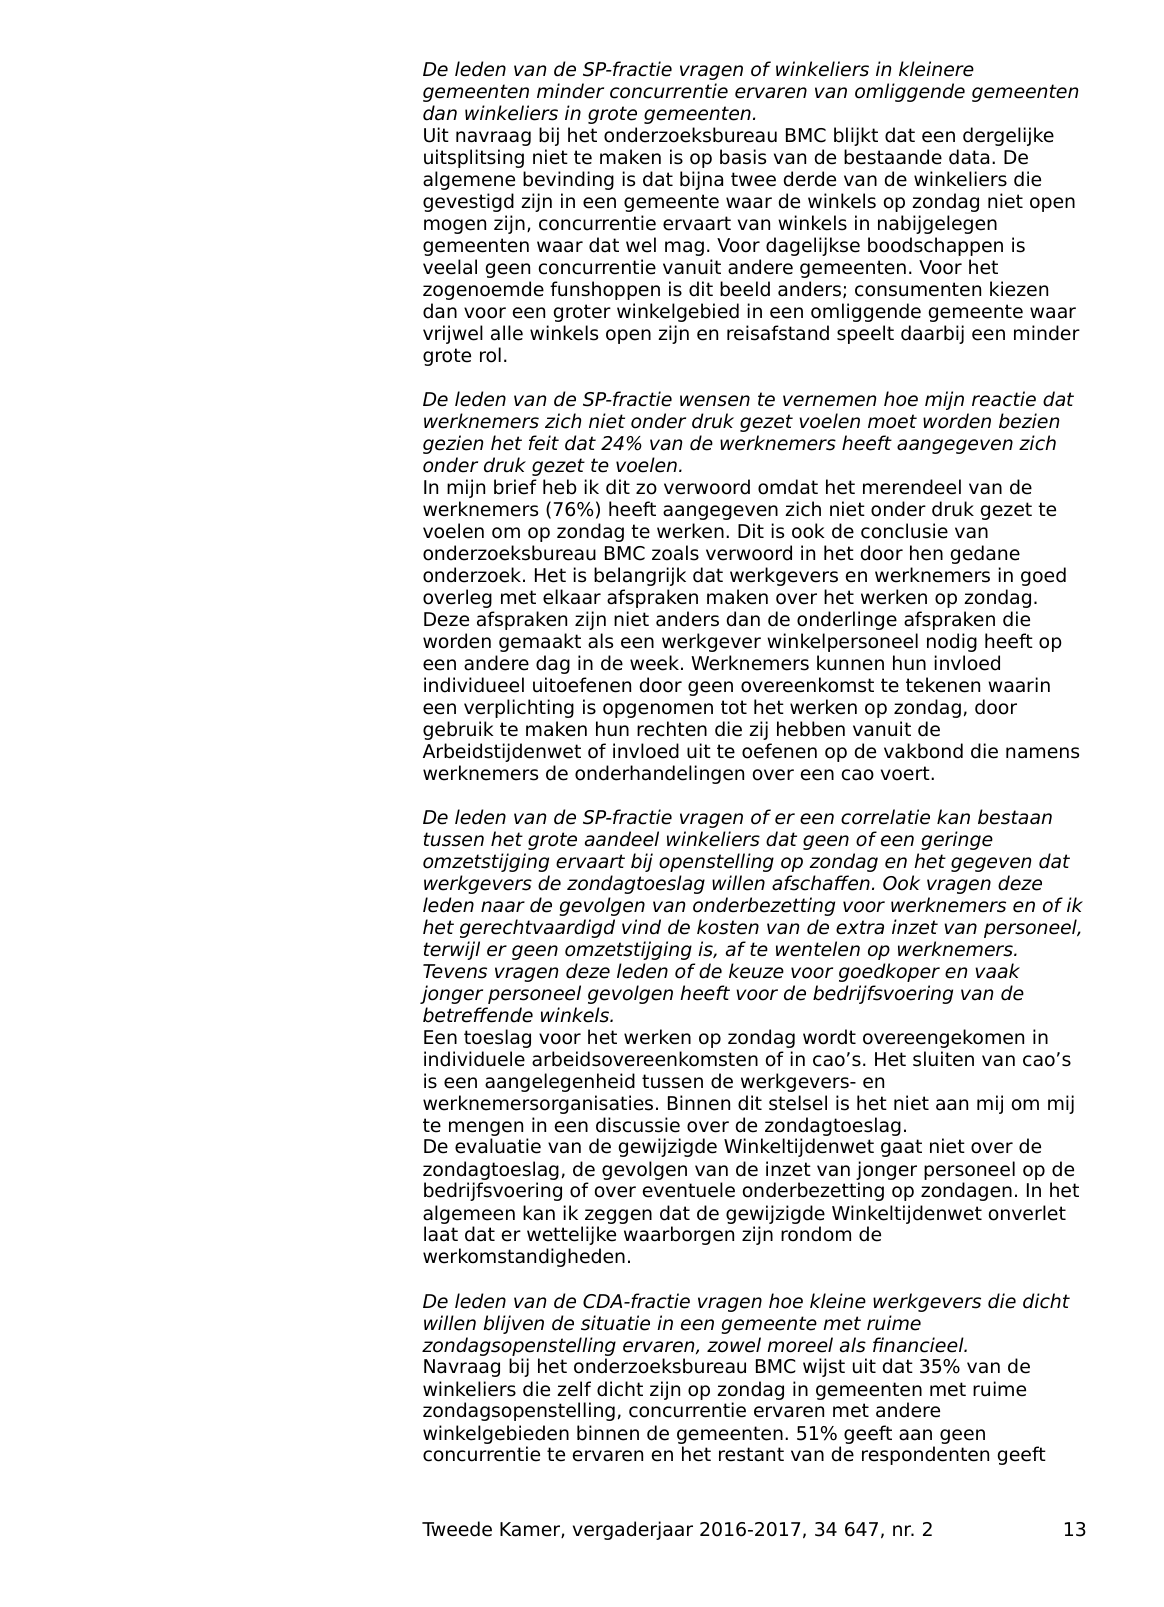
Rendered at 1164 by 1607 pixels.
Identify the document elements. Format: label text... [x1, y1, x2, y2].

text De leden van de SP-fractie wensen te vernemen hoe mijn reactie dat werknemers zich niet onder druk gezet voelen moet worden bezien gezien het feit dat 24% van de werknemers heeft aangegeven zich onder druk gezet te voelen. [422, 389, 1087, 477]
text In mijn brief heb ik dit zo verwoord omdat het merendeel van de werknemers (76%) heeft aangegeven zich niet onder druk gezet te voelen om op zondag te werken. Dit is ook de conclusie van onderzoeksbureau BMC zoals verwoord in het door hen gedane onderzoek. Het is belangrijk dat werkgevers en werknemers in goed overleg met elkaar afspraken maken over het werken op zondag. Deze afspraken zijn niet anders dan de onderlinge afspraken die worden gemaakt als een werkgever winkelpersoneel nodig heeft op een andere dag in de week. Werknemers kunnen hun invloed individueel uitoefenen door geen overeenkomst te tekenen waarin een verplichting is opgenomen tot het werken op zondag, door gebruik te maken hun rechten die zij hebben vanuit de Arbeidstijdenwet of invloed uit te oefenen op de vakbond die namens werknemers de onderhandelingen over een cao voert. [422, 477, 1087, 784]
text Navraag bij het onderzoeksbureau BMC wijst uit dat 35% van de winkeliers die zelf dicht zijn op zondag in gemeenten met ruime zondagsopenstelling, concurrentie ervaren met andere winkelgebieden binnen de gemeenten. 51% geeft aan geen concurrentie te ervaren en het restant van de respondenten geeft [422, 1356, 1087, 1466]
text Uit navraag bij het onderzoeksbureau BMC blijkt dat een dergelijke uitsplitsing niet te maken is op basis van de bestaande data. De algemene bevinding is dat bijna twee derde van de winkeliers die gevestigd zijn in een gemeente waar de winkels op zondag niet open mogen zijn, concurrentie ervaart van winkels in nabijgelegen gemeenten waar dat wel mag. Voor dagelijkse boodschappen is veelal geen concurrentie vanuit andere gemeenten. Voor het zogenoemde funshoppen is dit beeld anders; consumenten kiezen dan voor een groter winkelgebied in een omliggende gemeente waar vrijwel alle winkels open zijn en reisafstand speelt daarbij een minder grote rol. [422, 125, 1087, 367]
text Een toeslag voor het werken op zondag wordt overeengekomen in individuele arbeidsovereenkomsten of in cao’s. Het sluiten van cao’s is een aangelegenheid tussen de werkgevers- en werknemersorganisaties. Binnen dit stelsel is het niet aan mij om mij te mengen in een discussie over de zondagtoeslag. [422, 1027, 1087, 1136]
text De leden van de SP-fractie vragen of er een correlatie kan bestaan tussen het grote aandeel winkeliers dat geen of een geringe omzetstijging ervaart bij openstelling op zondag en het gegeven dat werkgevers de zondagtoeslag willen afschaffen. Ook vragen deze leden naar de gevolgen van onderbezetting voor werknemers en of ik het gerechtvaardigd vind de kosten van de extra inzet van personeel, terwijl er geen omzetstijging is, af te wentelen op werknemers. Tevens vragen deze leden of de keuze voor goedkoper en vaak jonger personeel gevolgen heeft voor de bedrijfsvoering van de betreffende winkels. [422, 807, 1087, 1027]
text De evaluatie van de gewijzigde Winkeltijdenwet gaat niet over de zondagtoeslag, de gevolgen van de inzet van jonger personeel op de bedrijfsvoering of over eventuele onderbezetting op zondagen. In het algemeen kan ik zeggen dat de gewijzigde Winkeltijdenwet onverlet laat dat er wettelijke waarborgen zijn rondom de werkomstandigheden. [422, 1136, 1087, 1268]
text De leden van de SP-fractie vragen of winkeliers in kleinere gemeenten minder concurrentie ervaren van omliggende gemeenten dan winkeliers in grote gemeenten. [422, 59, 1087, 125]
text De leden van de CDA-fractie vragen hoe kleine werkgevers die dicht willen blijven de situatie in een gemeente met ruime zondagsopenstelling ervaren, zowel moreel als financieel. [422, 1291, 1087, 1356]
